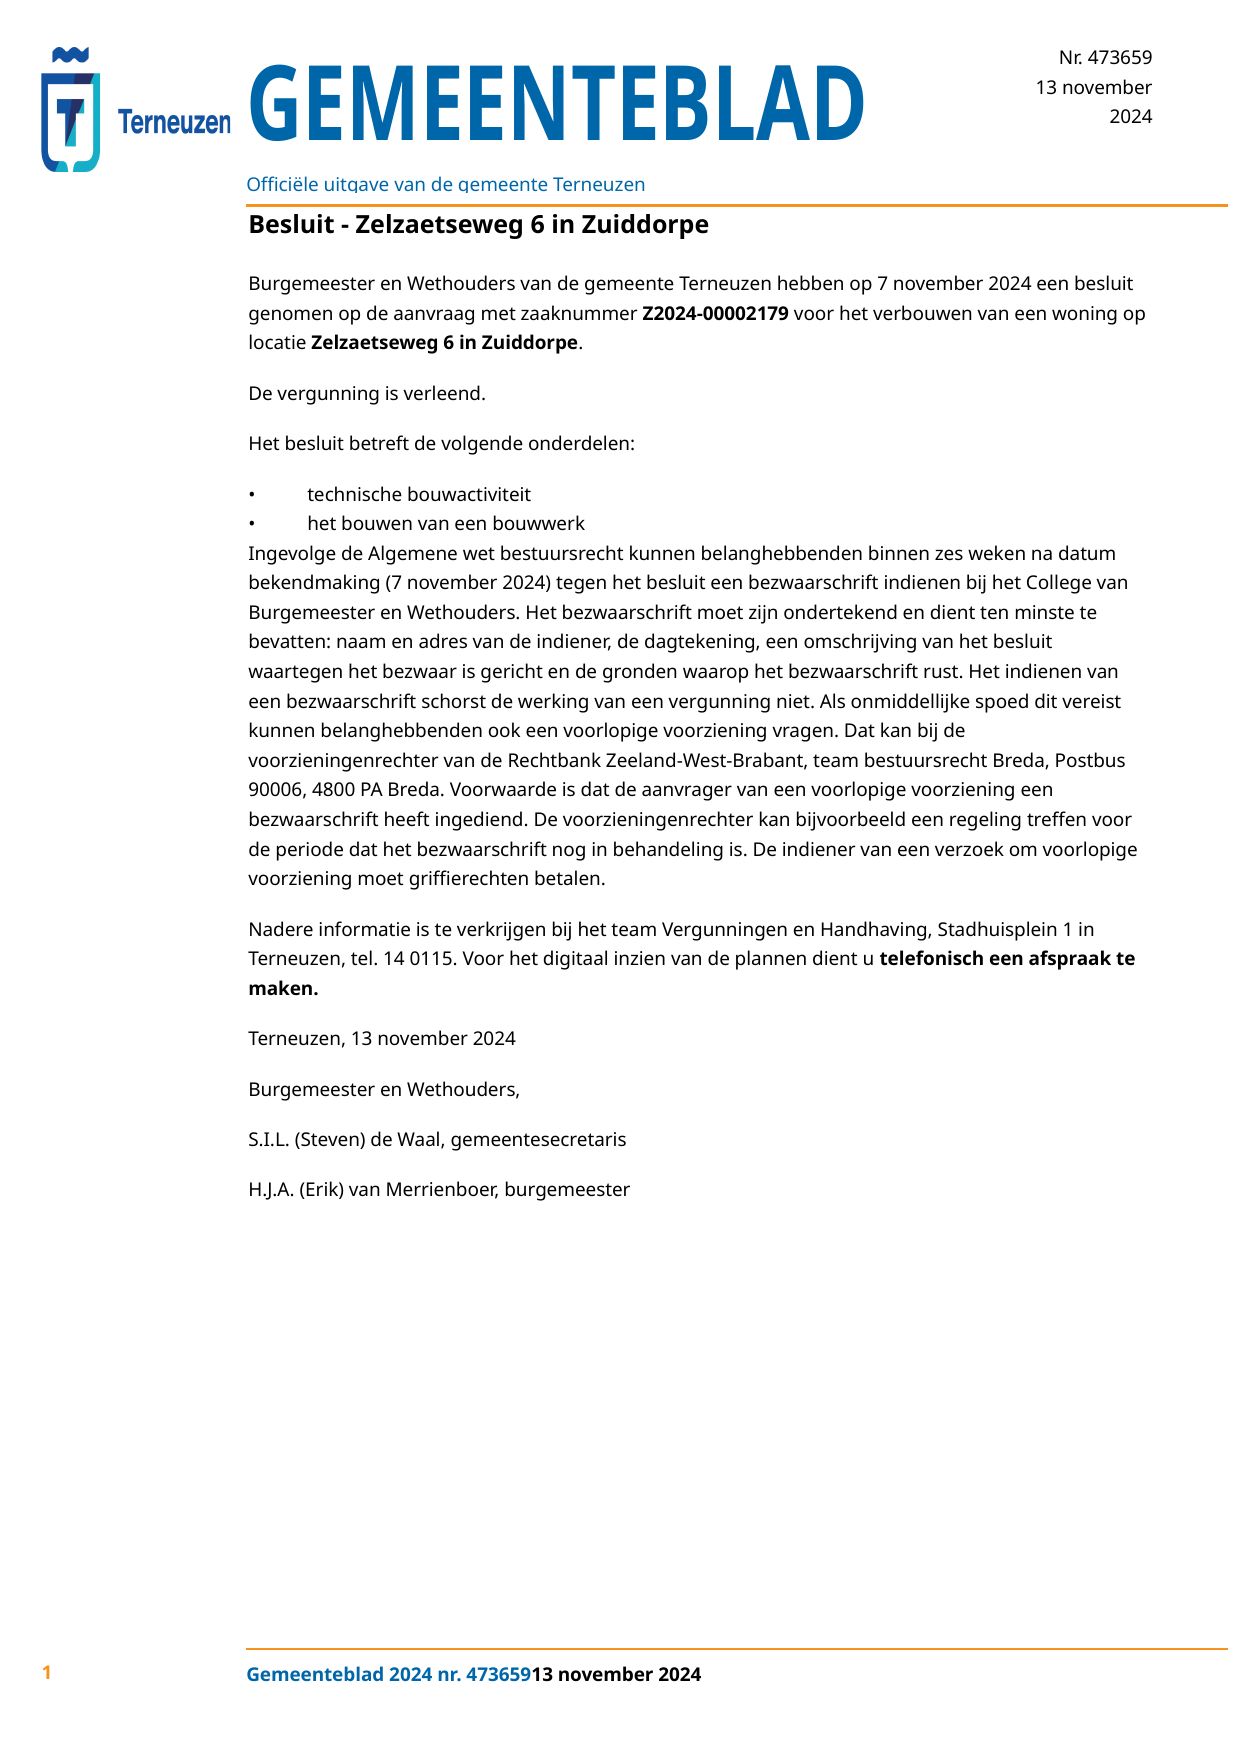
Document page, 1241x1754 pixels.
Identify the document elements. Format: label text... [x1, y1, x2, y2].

text Het besluit betreft de volgende onderdelen: [248, 430, 1152, 456]
text Burgemeester en Wethouders, [248, 1076, 1152, 1101]
text Burgemeester en Wethouders van de gemeente Terneuzen hebben op 7 november 2024 een besluit genomen op de aanvraag met zaaknummer Z2024-00002179 voor het verbouwen van een woning op locatie Zelzaetseweg 6 in Zuiddorpe. [248, 270, 1152, 355]
list het bouwen van een bouwwerk [248, 510, 1152, 536]
text H.J.A. (Erik) van Merrienboer, burgemeester [248, 1177, 1152, 1202]
text S.I.L. (Steven) de Waal, gemeentesecretaris [248, 1126, 1152, 1152]
text Terneuzen, 13 november 2024 [248, 1025, 1152, 1051]
text Besluit - Zelzaetseweg 6 in Zuiddorpe [248, 207, 1152, 241]
list technische bouwactiviteit [248, 481, 1152, 506]
text Nadere informatie is te verkrijgen bij het team Vergunningen en Handhaving, Stadhuisplein 1 in Terneuzen, tel. 14 0115. Voor het digitaal inzien van de plannen dient u telefonisch een afspraak te maken. [248, 916, 1152, 1001]
text De vergunning is verleend. [248, 380, 1152, 406]
text Ingevolge de Algemene wet bestuursrecht kunnen belanghebbenden binnen zes weken na datum bekendmaking (7 november 2024) tegen het besluit een bezwaarschrift indienen bij het College van Burgemeester en Wethouders. Het bezwaarschrift moet zijn ondertekend en dient ten minste te bevatten: naam en adres van de indiener, de dagtekening, een omschrijving van het besluit waartegen het bezwaar is gericht en de gronden waarop het bezwaarschrift rust. Het indienen van een bezwaarschrift schorst de werking van een vergunning niet. Als onmiddellijke spoed dit vereist kunnen belanghebbenden ook een voorlopige voorziening vragen. Dat kan bij de voorzieningenrechter van de Rechtbank Zeeland-West-Brabant, team bestuursrecht Breda, Postbus 90006, 4800 PA Breda. Voorwaarde is dat de aanvrager van een voorlopige voorziening een bezwaarschrift heeft ingediend. De voorzieningenrechter kan bijvoorbeeld een regeling treffen voor de periode dat het bezwaarschrift nog in behandeling is. De indiener van een verzoek om voorlopige voorziening moet griffierechten betalen. [248, 540, 1152, 891]
picture [41, 47, 231, 172]
